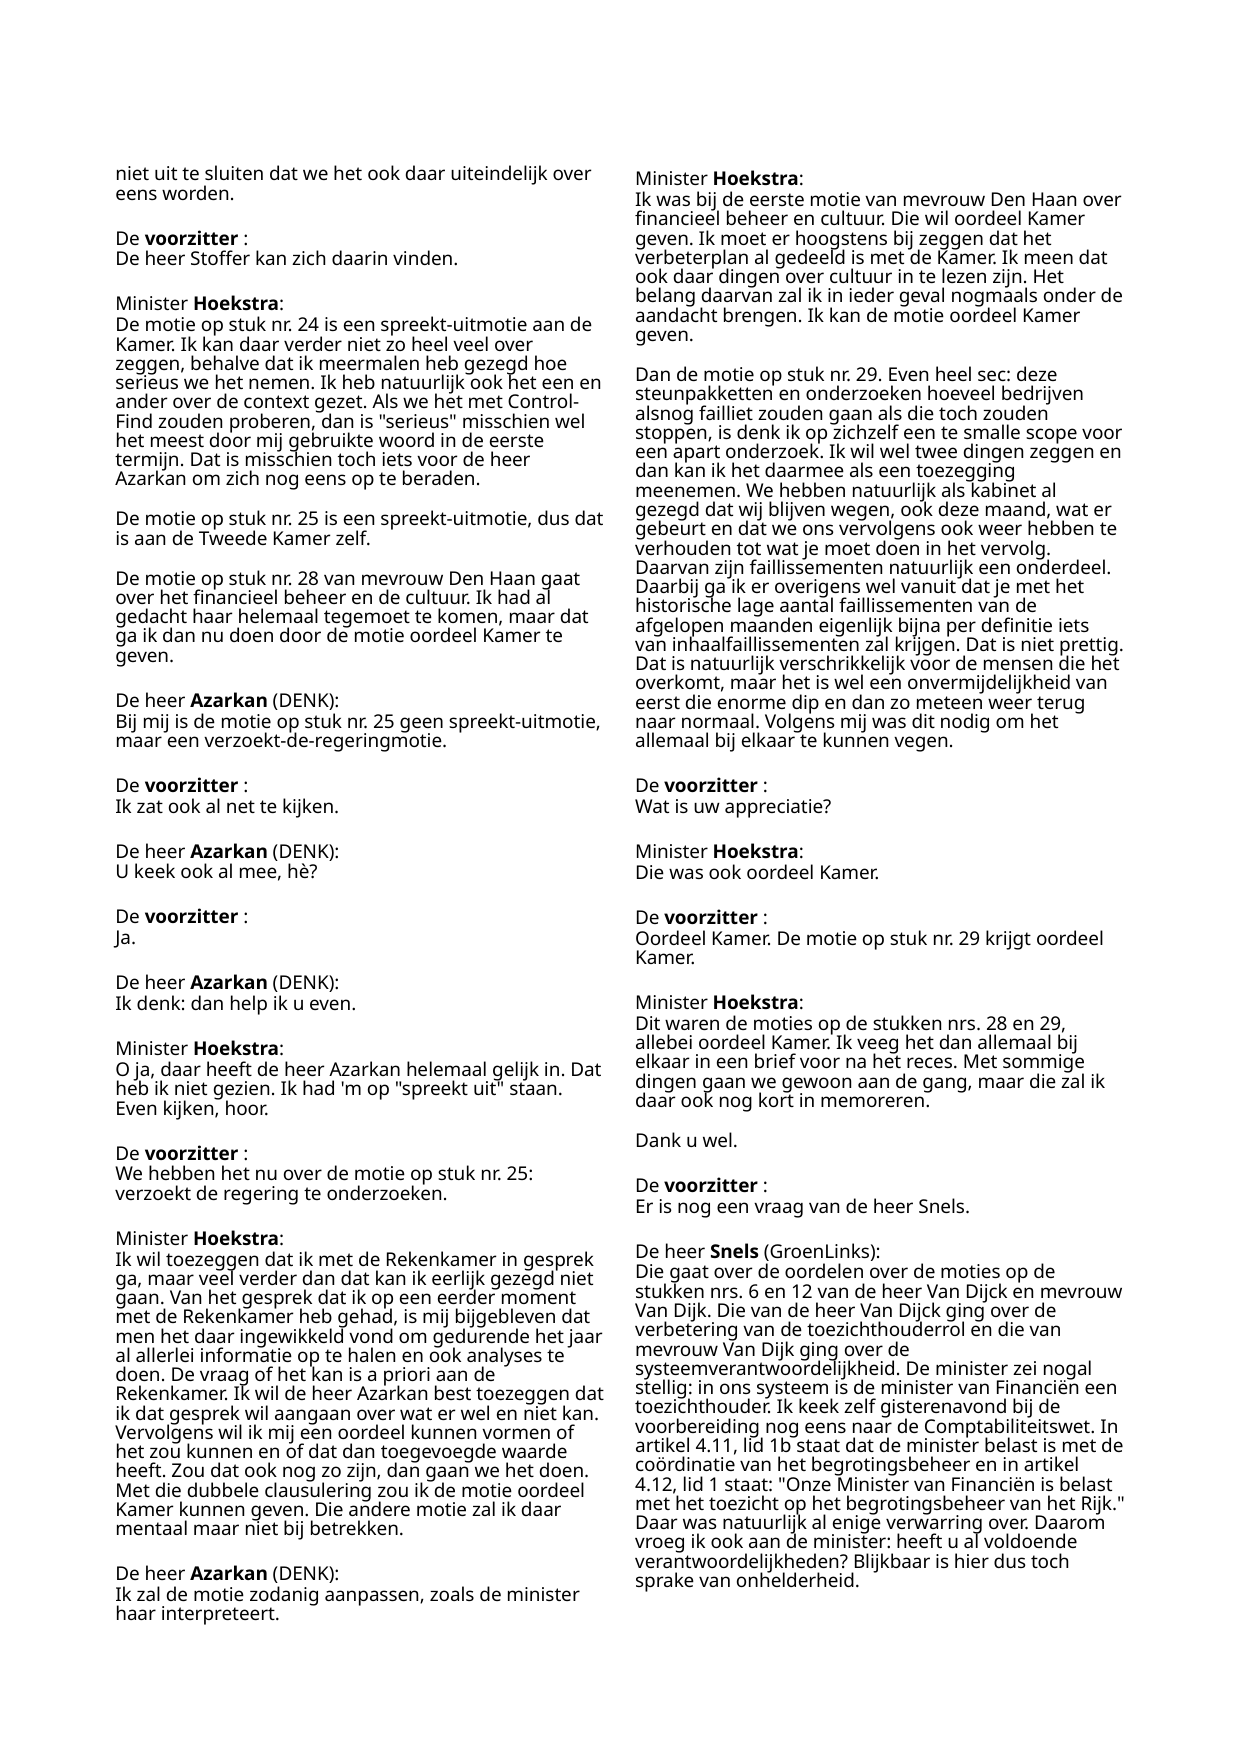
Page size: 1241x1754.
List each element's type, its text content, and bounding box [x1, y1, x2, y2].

text De heer Azarkan (DENK): [115, 1560, 605, 1586]
text De voorzitter : [635, 904, 1125, 930]
text Minister Hoekstra: [635, 838, 1125, 864]
text Wat is uw appreciatie? [635, 798, 1125, 817]
text U keek ook al mee, hè? [115, 863, 605, 883]
text Minister Hoekstra: [115, 1035, 605, 1061]
text Minister Hoekstra: [115, 291, 605, 316]
text Oordeel Kamer. De motie op stuk nr. 29 krijgt oordeel Kamer. [635, 930, 1125, 968]
text Ik wil toezeggen dat ik met de Rekenkamer in gesprek ga, maar veel verder dan dat kan ik eerlijk gezegd niet gaan. Van het gesprek dat ik op een eerder moment met de Rekenkamer heb gehad, is mij bijgebleven dat men het daar ingewikkeld vond om gedurende het jaar al allerlei informatie op te halen en ook analyses te doen. De vraag of het kan is a priori aan de Rekenkamer. Ik wil de heer Azarkan best toezeggen dat ik dat gesprek wil aangaan over wat er wel en niet kan. Vervolgens wil ik mij een oordeel kunnen vormen of het zou kunnen en of dat dan toegevoegde waarde heeft. Zou dat ook nog zo zijn, dan gaan we het doen. Met die dubbele clausulering zou ik de motie oordeel Kamer kunnen geven. Die andere motie zal ik daar mentaal maar niet bij betrekken. [115, 1251, 605, 1539]
text De voorzitter : [635, 1172, 1125, 1198]
text Ja. [115, 929, 605, 949]
text Ik denk: dan help ik u even. [115, 995, 605, 1014]
text De heer Stoffer kan zich daarin vinden. [115, 250, 605, 270]
text De heer Azarkan (DENK): [115, 838, 605, 863]
text De heer Snels (GroenLinks): [635, 1238, 1125, 1263]
text De voorzitter : [115, 772, 605, 798]
text O ja, daar heeft de heer Azarkan helemaal gelijk in. Dat heb ik niet gezien. Ik had 'm op "spreekt uit" staan. Even kijken, hoor. [115, 1061, 605, 1119]
text Minister Hoekstra: [115, 1225, 605, 1251]
text Dit waren de moties op de stukken nrs. 28 en 29, allebei oordeel Kamer. Ik veeg het dan allemaal bij elkaar in een brief voor na het reces. Met sommige dingen gaan we gewoon aan de gang, maar die zal ik daar ook nog kort in memoreren. [635, 1015, 1125, 1111]
text Die gaat over de oordelen over de moties op de stukken nrs. 6 en 12 van de heer Van Dijck en mevrouw Van Dijk. Die van de heer Van Dijck ging over de verbetering van de toezichthouderrol en die van mevrouw Van Dijk ging over de systeemverantwoordelijkheid. De minister zei nogal stellig: in ons systeem is de minister van Financiën een toezichthouder. Ik keek zelf gisterenavond bij de voorbereiding nog eens naar de Comptabiliteitswet. In artikel 4.11, lid 1b staat dat de minister belast is met de coördinatie van het begrotingsbeheer en in artikel 4.12, lid 1 staat: "Onze Minister van Financiën is belast met het toezicht op het begrotingsbeheer van het Rijk." Daar was natuurlijk al enige verwarring over. Daarom vroeg ik ook aan de minister: heeft u al voldoende verantwoordelijkheden? Blijkbaar is hier dus toch sprake van onhelderheid. [635, 1263, 1125, 1591]
text De motie op stuk nr. 28 van mevrouw Den Haan gaat over het financieel beheer en de cultuur. Ik had al gedacht haar helemaal tegemoet te komen, maar dat ga ik dan nu doen door de motie oordeel Kamer te geven. [115, 570, 605, 666]
text De voorzitter : [115, 904, 605, 929]
text De heer Azarkan (DENK): [115, 687, 605, 713]
text Ik was bij de eerste motie van mevrouw Den Haan over financieel beheer en cultuur. Die wil oordeel Kamer geven. Ik moet er hoogstens bij zeggen dat het verbeterplan al gedeeld is met de Kamer. Ik meen dat ook daar dingen over cultuur in te lezen zijn. Het belang daarvan zal ik in ieder geval nogmaals onder de aandacht brengen. Ik kan de motie oordeel Kamer geven. [635, 191, 1125, 345]
text De heer Azarkan (DENK): [115, 969, 605, 995]
text Bij mij is de motie op stuk nr. 25 geen spreekt-uitmotie, maar een verzoekt-de-regeringmotie. [115, 713, 605, 751]
text De voorzitter : [115, 1140, 605, 1165]
text Minister Hoekstra: [635, 165, 1125, 191]
text We hebben het nu over de motie op stuk nr. 25: verzoekt de regering te onderzoeken. [115, 1165, 605, 1204]
text Dan de motie op stuk nr. 29. Even heel sec: deze steunpakketten en onderzoeken hoeveel bedrijven alsnog failliet zouden gaan als die toch zouden stoppen, is denk ik op zichzelf een te smalle scope voor een apart onderzoek. Ik wil wel twee dingen zeggen en dan kan ik het daarmee als een toezegging meenemen. We hebben natuurlijk als kabinet al gezegd dat wij blijven wegen, ook deze maand, wat er gebeurt en dat we ons vervolgens ook weer hebben te verhouden tot wat je moet doen in het vervolg. Daarvan zijn faillissementen natuurlijk een onderdeel. Daarbij ga ik er overigens wel vanuit dat je met het historische lage aantal faillissementen van de afgelopen maanden eigenlijk bijna per definitie iets van inhaalfaillissementen zal krijgen. Dat is niet prettig. Dat is natuurlijk verschrikkelijk voor de mensen die het overkomt, maar het is wel een onvermijdelijkheid van eerst die enorme dip en dan zo meteen weer terug naar normaal. Volgens mij was dit nodig om het allemaal bij elkaar te kunnen vegen. [635, 366, 1125, 751]
text Die was ook oordeel Kamer. [635, 864, 1125, 883]
text De motie op stuk nr. 24 is een spreekt-uitmotie aan de Kamer. Ik kan daar verder niet zo heel veel over zeggen, behalve dat ik meermalen heb gezegd hoe serieus we het nemen. Ik heb natuurlijk ook het een en ander over de context gezet. Als we het met Control-Find zouden proberen, dan is "serieus" misschien wel het meest door mij gebruikte woord in de eerste termijn. Dat is misschien toch iets voor de heer Azarkan om zich nog eens op te beraden. [115, 316, 605, 490]
text De voorzitter : [115, 225, 605, 250]
text De motie op stuk nr. 25 is een spreekt-uitmotie, dus dat is aan de Tweede Kamer zelf. [115, 510, 605, 549]
text Minister Hoekstra: [635, 989, 1125, 1015]
text Ik zal de motie zodanig aanpassen, zoals de minister haar interpreteert. [115, 1586, 605, 1625]
text Er is nog een vraag van de heer Snels. [635, 1198, 1125, 1217]
text Dank u wel. [635, 1132, 1125, 1151]
text De voorzitter : [635, 772, 1125, 798]
text Ik zat ook al net te kijken. [115, 798, 605, 817]
text niet uit te sluiten dat we het ook daar uiteindelijk over eens worden. [115, 165, 605, 204]
